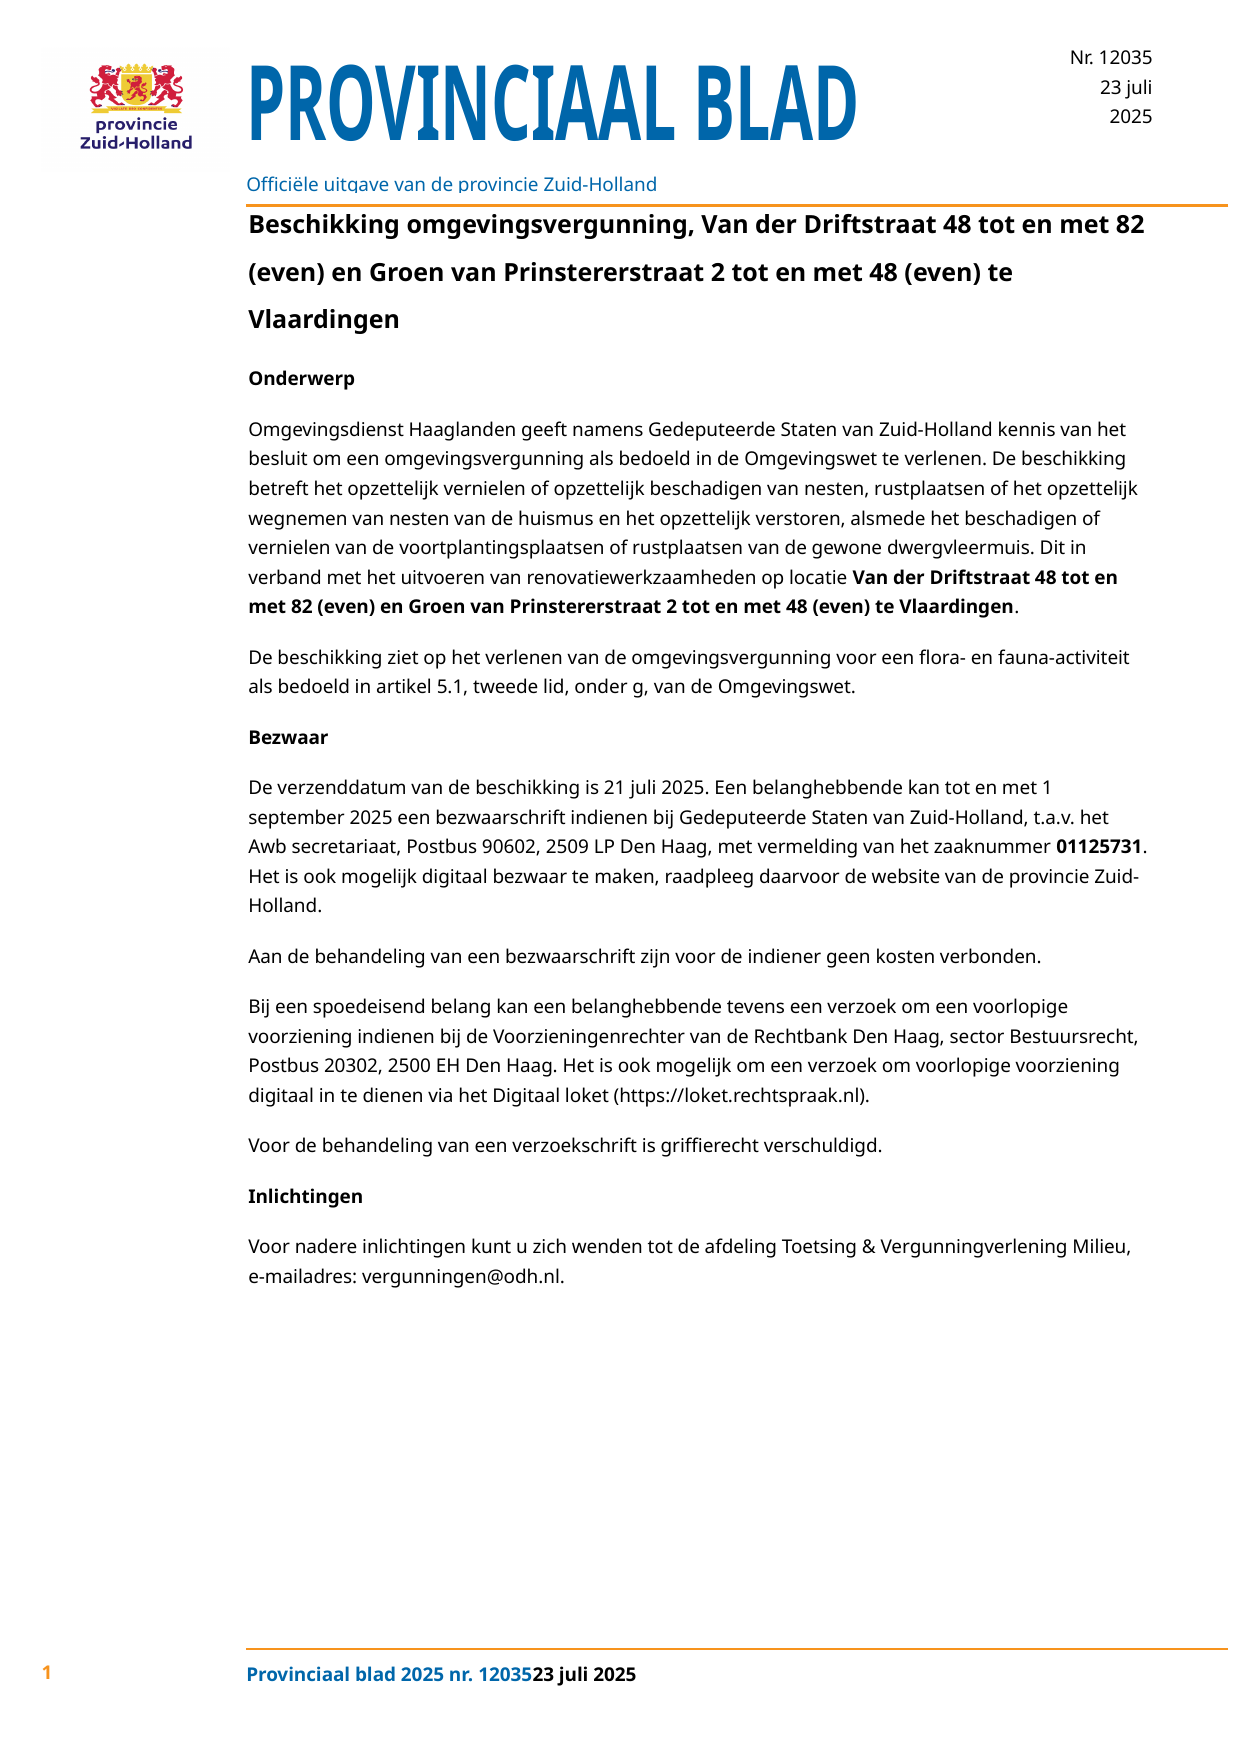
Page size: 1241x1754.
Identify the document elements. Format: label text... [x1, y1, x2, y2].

text De verzenddatum van de beschikking is 21 juli 2025. Een belanghebbende kan tot en met 1 september 2025 een bezwaarschrift indienen bij Gedeputeerde Staten van Zuid-Holland, t.a.v. het Awb secretariaat, Postbus 90602, 2509 LP Den Haag, met vermelding van het zaaknummer 01125731. Het is ook mogelijk digitaal bezwaar te maken, raadpleeg daarvoor de website van de provincie Zuid-Holland. [248, 774, 1152, 918]
text De beschikking ziet op het verlenen van de omgevingsvergunning voor een flora- en fauna-activiteit als bedoeld in artikel 5.1, tweede lid, onder g, van de Omgevingswet. [248, 644, 1152, 699]
text Inlichtingen [248, 1183, 1152, 1209]
text Voor nadere inlichtingen kunt u zich wenden tot de afdeling Toetsing & Vergunningverlening Milieu, e-mailadres: vergunningen@odh.nl. [248, 1233, 1152, 1289]
text Aan de behandeling van een bezwaarschrift zijn voor de indiener geen kosten verbonden. [248, 943, 1152, 969]
text Omgevingsdienst Haaglanden geeft namens Gedeputeerde Staten van Zuid-Holland kennis van het besluit om een omgevingsvergunning als bedoeld in de Omgevingswet te verlenen. De beschikking betreft het opzettelijk vernielen of opzettelijk beschadigen van nesten, rustplaatsen of het opzettelijk wegnemen van nesten van de huismus en het opzettelijk verstoren, alsmede het beschadigen of vernielen van de voortplantingsplaatsen of rustplaatsen van de gewone dwergvleermuis. Dit in verband met het uitvoeren van renovatiewerkzaamheden op locatie Van der Driftstraat 48 tot en met 82 (even) en Groen van Prinstererstraat 2 tot en met 48 (even) te Vlaardingen. [248, 416, 1152, 619]
text Beschikking omgevingsvergunning, Van der Driftstraat 48 tot en met 82 (even) en Groen van Prinstererstraat 2 tot en met 48 (even) te Vlaardingen [248, 207, 1152, 336]
picture [41, 47, 231, 172]
text Voor de behandeling van een verzoekschrift is griffierecht verschuldigd. [248, 1133, 1152, 1158]
text Onderwerp [248, 366, 1152, 391]
text Bezwaar [248, 724, 1152, 749]
text Bij een spoedeisend belang kan een belanghebbende tevens een verzoek om een voorlopige voorziening indienen bij de Voorzieningenrechter van de Rechtbank Den Haag, sector Bestuursrecht, Postbus 20302, 2500 EH Den Haag. Het is ook mogelijk om een verzoek om voorlopige voorziening digitaal in te dienen via het Digitaal loket (https://loket.rechtspraak.nl). [248, 993, 1152, 1108]
